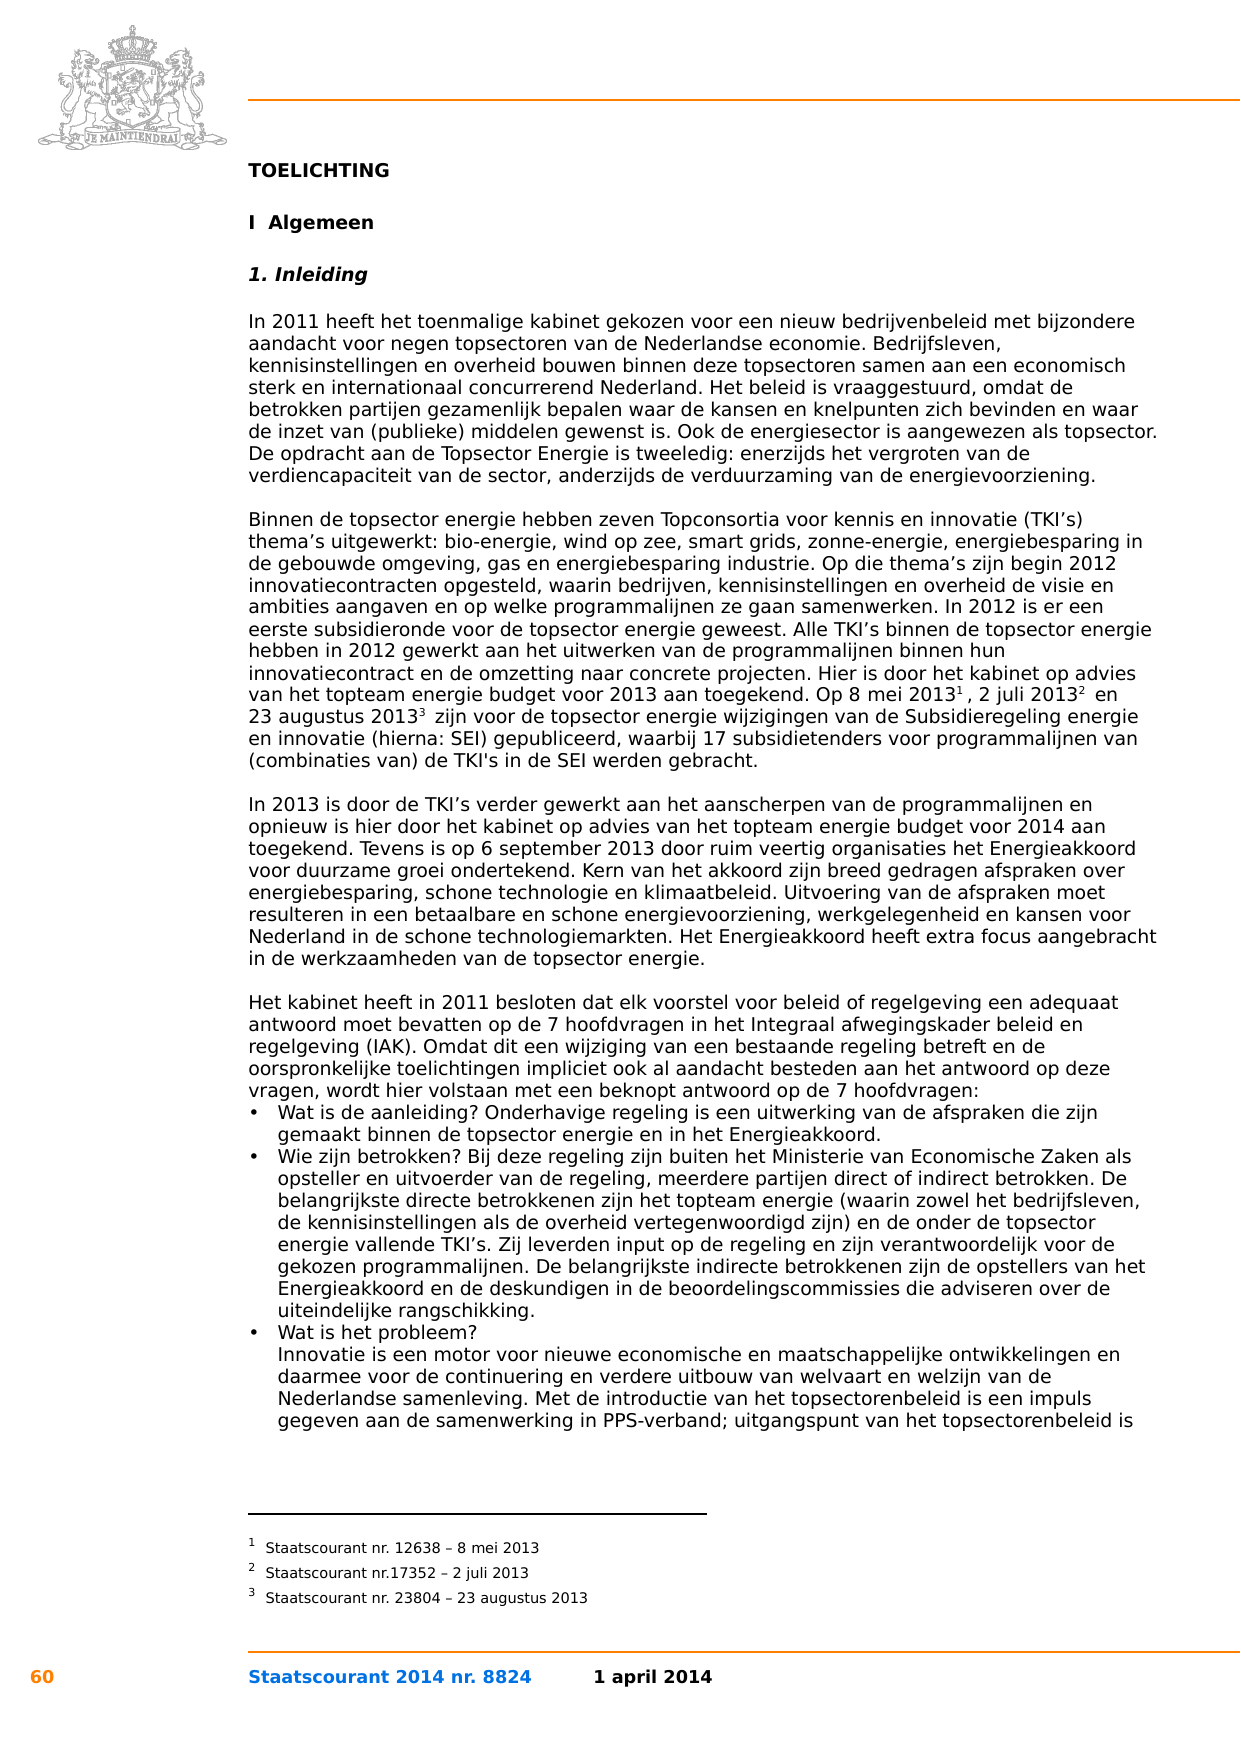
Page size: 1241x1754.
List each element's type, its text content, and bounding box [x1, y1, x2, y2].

text In 2011 heeft het toenmalige kabinet gekozen voor een nieuw bedrijvenbeleid met bijzondere aandacht voor negen topsectoren van de Nederlandse economie. Bedrijfsleven, kennisinstellingen en overheid bouwen binnen deze topsectoren samen aan een economisch sterk en internationaal concurrerend Nederland. Het beleid is vraaggestuurd, omdat de betrokken partijen gezamenlijk bepalen waar de kansen en knelpunten zich bevinden en waar de inzet van (publieke) middelen gewenst is. Ook de energiesector is aangewezen als topsector. De opdracht aan de Topsector Energie is tweeledig: enerzijds het vergroten van de verdiencapaciteit van de sector, anderzijds de verduurzaming van de energievoorziening. [248, 311, 1163, 487]
subtitle 1. Inleiding [248, 264, 1163, 286]
text Innovatie is een motor voor nieuwe economische en maatschappelijke ontwikkelingen en daarmee voor de continuering en verdere uitbouw van welvaart en welzijn van de Nederlandse samenleving. Met de introductie van het topsectorenbeleid is een impuls gegeven aan de samenwerking in PPS-verband; uitgangspunt van het topsectorenbeleid is [277, 1343, 1163, 1431]
text • Wat is de aanleiding? Onderhavige regeling is een uitwerking van de afspraken die zijn gemaakt binnen de topsector energie en in het Energieakkoord. [248, 1102, 1163, 1146]
text Het kabinet heeft in 2011 besloten dat elk voorstel voor beleid of regelgeving een adequaat antwoord moet bevatten op de 7 hoofdvragen in het Integraal afwegingskader beleid en regelgeving (IAK). Omdat dit een wijziging van een bestaande regeling betreft en de oorspronkelijke toelichtingen impliciet ook al aandacht besteden aan het antwoord op deze vragen, wordt hier volstaan met een beknopt antwoord op de 7 hoofdvragen: [248, 992, 1163, 1102]
text Staatscourant nr.17352 – 2 juli 2013 [248, 1561, 1163, 1583]
subtitle I Algemeen [248, 212, 1163, 234]
text In 2013 is door de TKI’s verder gewerkt aan het aanscherpen van de programmalijnen en opnieuw is hier door het kabinet op advies van het topteam energie budget voor 2014 aan toegekend. Tevens is op 6 september 2013 door ruim veertig organisaties het Energieakkoord voor duurzame groei ondertekend. Kern van het akkoord zijn breed gedragen afspraken over energiebesparing, schone technologie en klimaatbeleid. Uitvoering van de afspraken moet resulteren in een betaalbare en schone energievoorziening, werkgelegenheid en kansen voor Nederland in de schone technologiemarkten. Het Energieakkoord heeft extra focus aangebracht in de werkzaamheden van de topsector energie. [248, 794, 1163, 970]
subtitle TOELICHTING [248, 160, 1163, 182]
text Staatscourant nr. 12638 – 8 mei 2013 [248, 1536, 1163, 1558]
text Staatscourant nr. 23804 – 23 augustus 2013 [248, 1586, 1163, 1608]
text Binnen de topsector energie hebben zeven Topconsortia voor kennis en innovatie (TKI’s) thema’s uitgewerkt: bio-energie, wind op zee, smart grids, zonne-energie, energiebesparing in de gebouwde omgeving, gas en energiebesparing industrie. Op die thema’s zijn begin 2012 innovatiecontracten opgesteld, waarin bedrijven, kennisinstellingen en overheid de visie en ambities aangaven en op welke programmalijnen ze gaan samenwerken. In 2012 is er een eerste subsidieronde voor de topsector energie geweest. Alle TKI’s binnen de topsector energie hebben in 2012 gewerkt aan het uitwerken van de programmalijnen binnen hun innovatiecontract en de omzetting naar concrete projecten. Hier is door het kabinet op advies van het topteam energie budget voor 2013 aan toegekend. Op 8 mei 2013, 2 juli 2013 en 23 augustus 2013 zijn voor de topsector energie wijzigingen van de Subsidieregeling energie en innovatie (hierna: SEI) gepubliceerd, waarbij 17 subsidietenders voor programmalijnen van (combinaties van) de TKI's in de SEI werden gebracht. [248, 508, 1163, 772]
text • Wat is het probleem? [248, 1322, 1163, 1343]
text • Wie zijn betrokken? Bij deze regeling zijn buiten het Ministerie van Economische Zaken als opsteller en uitvoerder van de regeling, meerdere partijen direct of indirect betrokken. De belangrijkste directe betrokkenen zijn het topteam energie (waarin zowel het bedrijfsleven, de kennisinstellingen als de overheid vertegenwoordigd zijn) en de onder de topsector energie vallende TKI’s. Zij leverden input op de regeling en zijn verantwoordelijk voor de gekozen programmalijnen. De belangrijkste indirecte betrokkenen zijn de opstellers van het Energieakkoord en de deskundigen in de beoordelingscommissies die adviseren over de uiteindelijke rangschikking. [248, 1146, 1163, 1322]
picture [38, 25, 227, 150]
